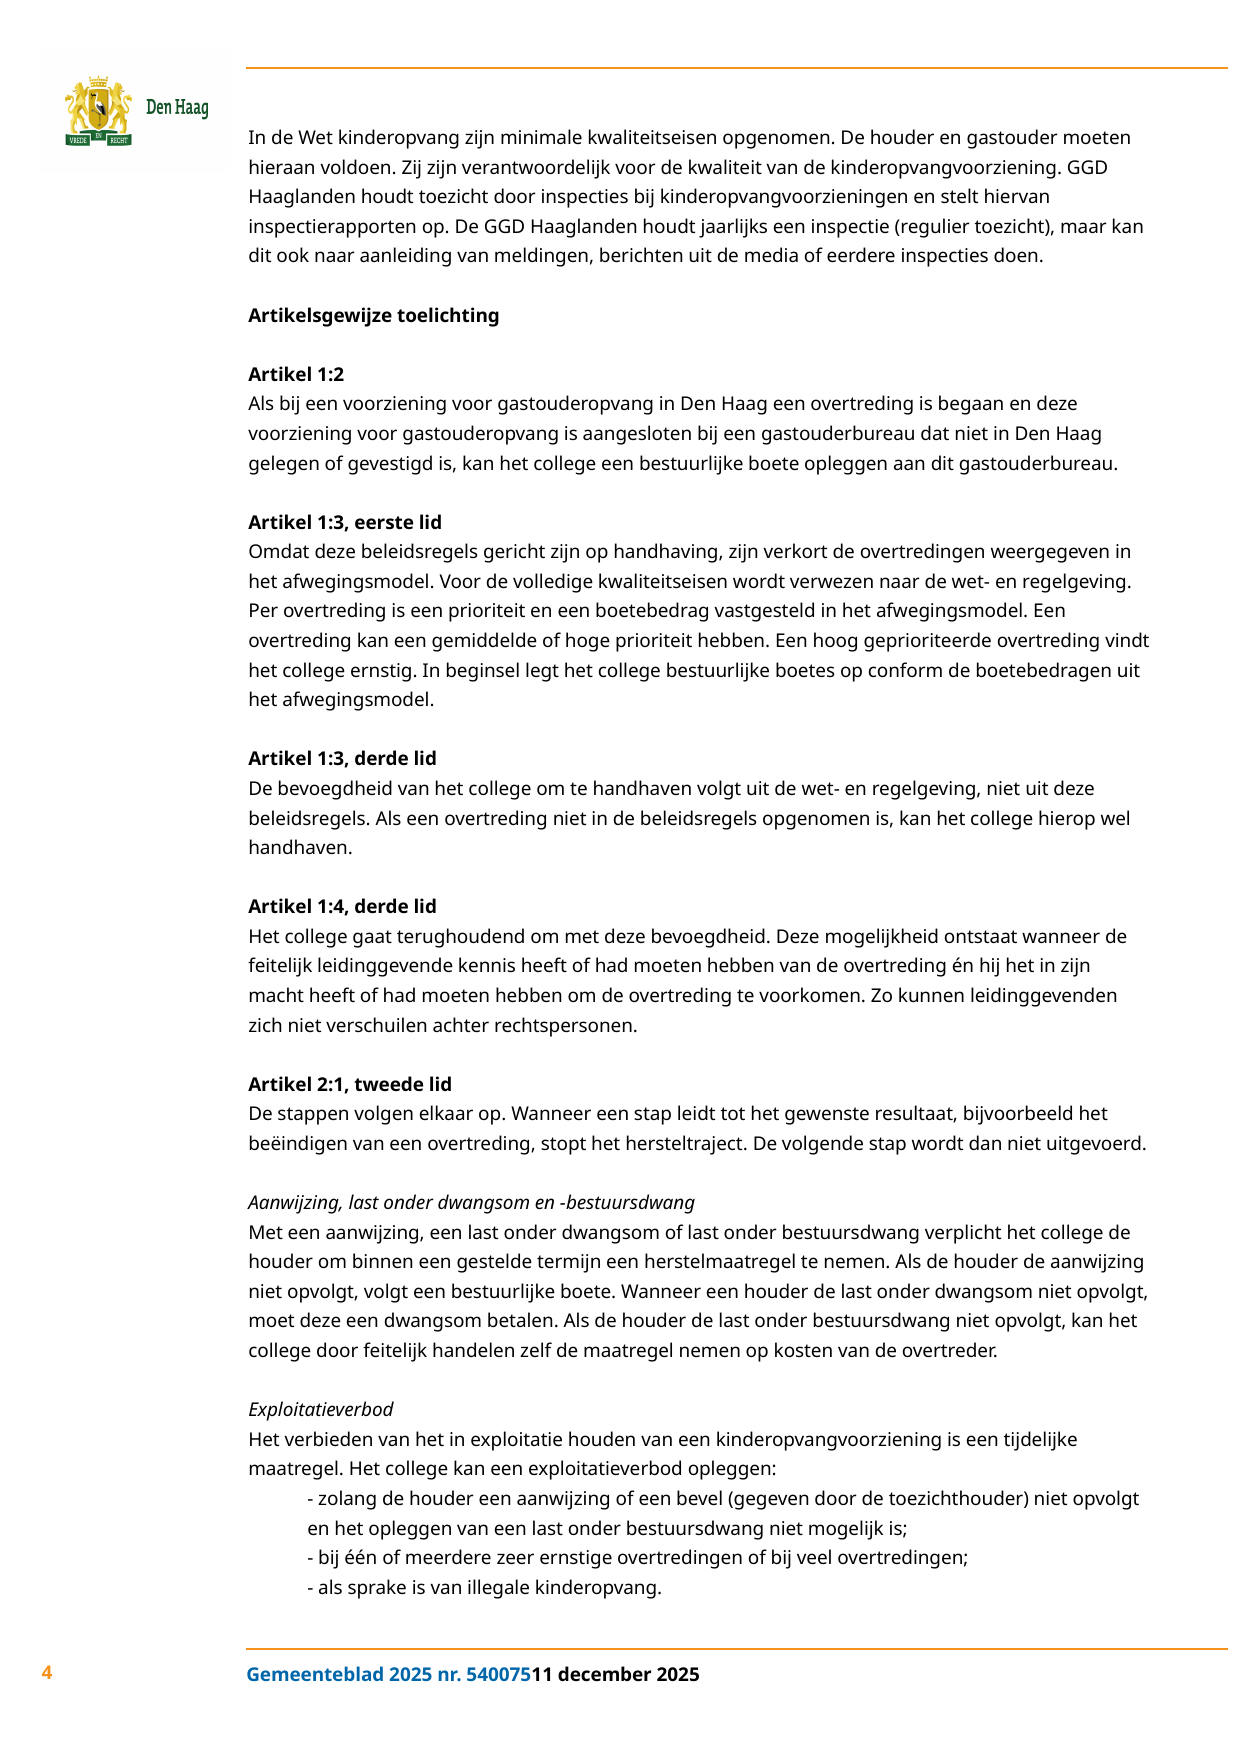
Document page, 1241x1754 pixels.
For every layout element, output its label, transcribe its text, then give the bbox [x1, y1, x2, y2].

text Aanwijzing, last onder dwangsom en -bestuursdwang [248, 1189, 1152, 1215]
text Als bij een voorziening voor gastouderopvang in Den Haag een overtreding is begaan en deze voorziening voor gastouderopvang is aangesloten bij een gastouderbureau dat niet in Den Haag gelegen of gevestigd is, kan het college een bestuurlijke boete opleggen aan dit gastouderbureau. [248, 391, 1152, 476]
text Het college gaat terughoudend om met deze bevoegdheid. Deze mogelijkheid ontstaat wanneer de feitelijk leidinggevende kennis heeft of had moeten hebben van de overtreding én hij het in zijn macht heeft of had moeten hebben om de overtreding te voorkomen. Zo kunnen leidinggevenden zich niet verschuilen achter rechtspersonen. [248, 923, 1152, 1038]
text Met een aanwijzing, een last onder dwangsom of last onder bestuursdwang verplicht het college de houder om binnen een gestelde termijn een herstelmaatregel te nemen. Als de houder de aanwijzing niet opvolgt, volgt een bestuurlijke boete. Wanneer een houder de last onder dwangsom niet opvolgt, moet deze een dwangsom betalen. Als de houder de last onder bestuursdwang niet opvolgt, kan het college door feitelijk handelen zelf de maatregel nemen op kosten van de overtreder. [248, 1219, 1152, 1363]
text Artikelsgewijze toelichting [248, 302, 1152, 328]
text De stappen volgen elkaar op. Wanneer een stap leidt tot het gewenste resultaat, bijvoorbeeld het beëindigen van een overtreding, stopt het hersteltraject. De volgende stap wordt dan niet uitgevoerd. [248, 1101, 1152, 1156]
text Artikel 1:4, derde lid [248, 893, 1152, 919]
text Exploitatieverbod [248, 1396, 1152, 1422]
text Het verbieden van het in exploitatie houden van een kinderopvangvoorziening is een tijdelijke maatregel. Het college kan een exploitatieverbod opleggen: [248, 1426, 1152, 1481]
text Artikel 2:1, tweede lid [248, 1071, 1152, 1097]
text Artikel 1:3, derde lid [248, 746, 1152, 771]
list - zolang de houder een aanwijzing of een bevel (gegeven door de toezichthouder) niet opvolgt en het opleggen van een last onder bestuursdwang niet mogelijk is; [248, 1485, 1152, 1541]
text In de Wet kinderopvang zijn minimale kwaliteitseisen opgenomen. De houder en gastouder moeten hieraan voldoen. Zij zijn verantwoordelijk voor de kwaliteit van de kinderopvangvoorziening. GGD Haaglanden houdt toezicht door inspecties bij kinderopvangvoorzieningen en stelt hiervan inspectierapporten op. De GGD Haaglanden houdt jaarlijks een inspectie (regulier toezicht), maar kan dit ook naar aanleiding van meldingen, berichten uit de media of eerdere inspecties doen. [248, 124, 1152, 268]
picture [41, 47, 231, 172]
text Artikel 1:2 [248, 361, 1152, 387]
text Omdat deze beleidsregels gericht zijn op handhaving, zijn verkort de overtredingen weergegeven in het afwegingsmodel. Voor de volledige kwaliteitseisen wordt verwezen naar de wet- en regelgeving. Per overtreding is een prioriteit en een boetebedrag vastgesteld in het afwegingsmodel. Een overtreding kan een gemiddelde of hoge prioriteit hebben. Een hoog geprioriteerde overtreding vindt het college ernstig. In beginsel legt het college bestuurlijke boetes op conform de boetebedragen uit het afwegingsmodel. [248, 538, 1152, 712]
list - bij één of meerdere zeer ernstige overtredingen of bij veel overtredingen; [248, 1544, 1152, 1570]
list - als sprake is van illegale kinderopvang. [248, 1574, 1152, 1600]
text Artikel 1:3, eerste lid [248, 509, 1152, 535]
text De bevoegdheid van het college om te handhaven volgt uit de wet- en regelgeving, niet uit deze beleidsregels. Als een overtreding niet in de beleidsregels opgenomen is, kan het college hierop wel handhaven. [248, 775, 1152, 860]
